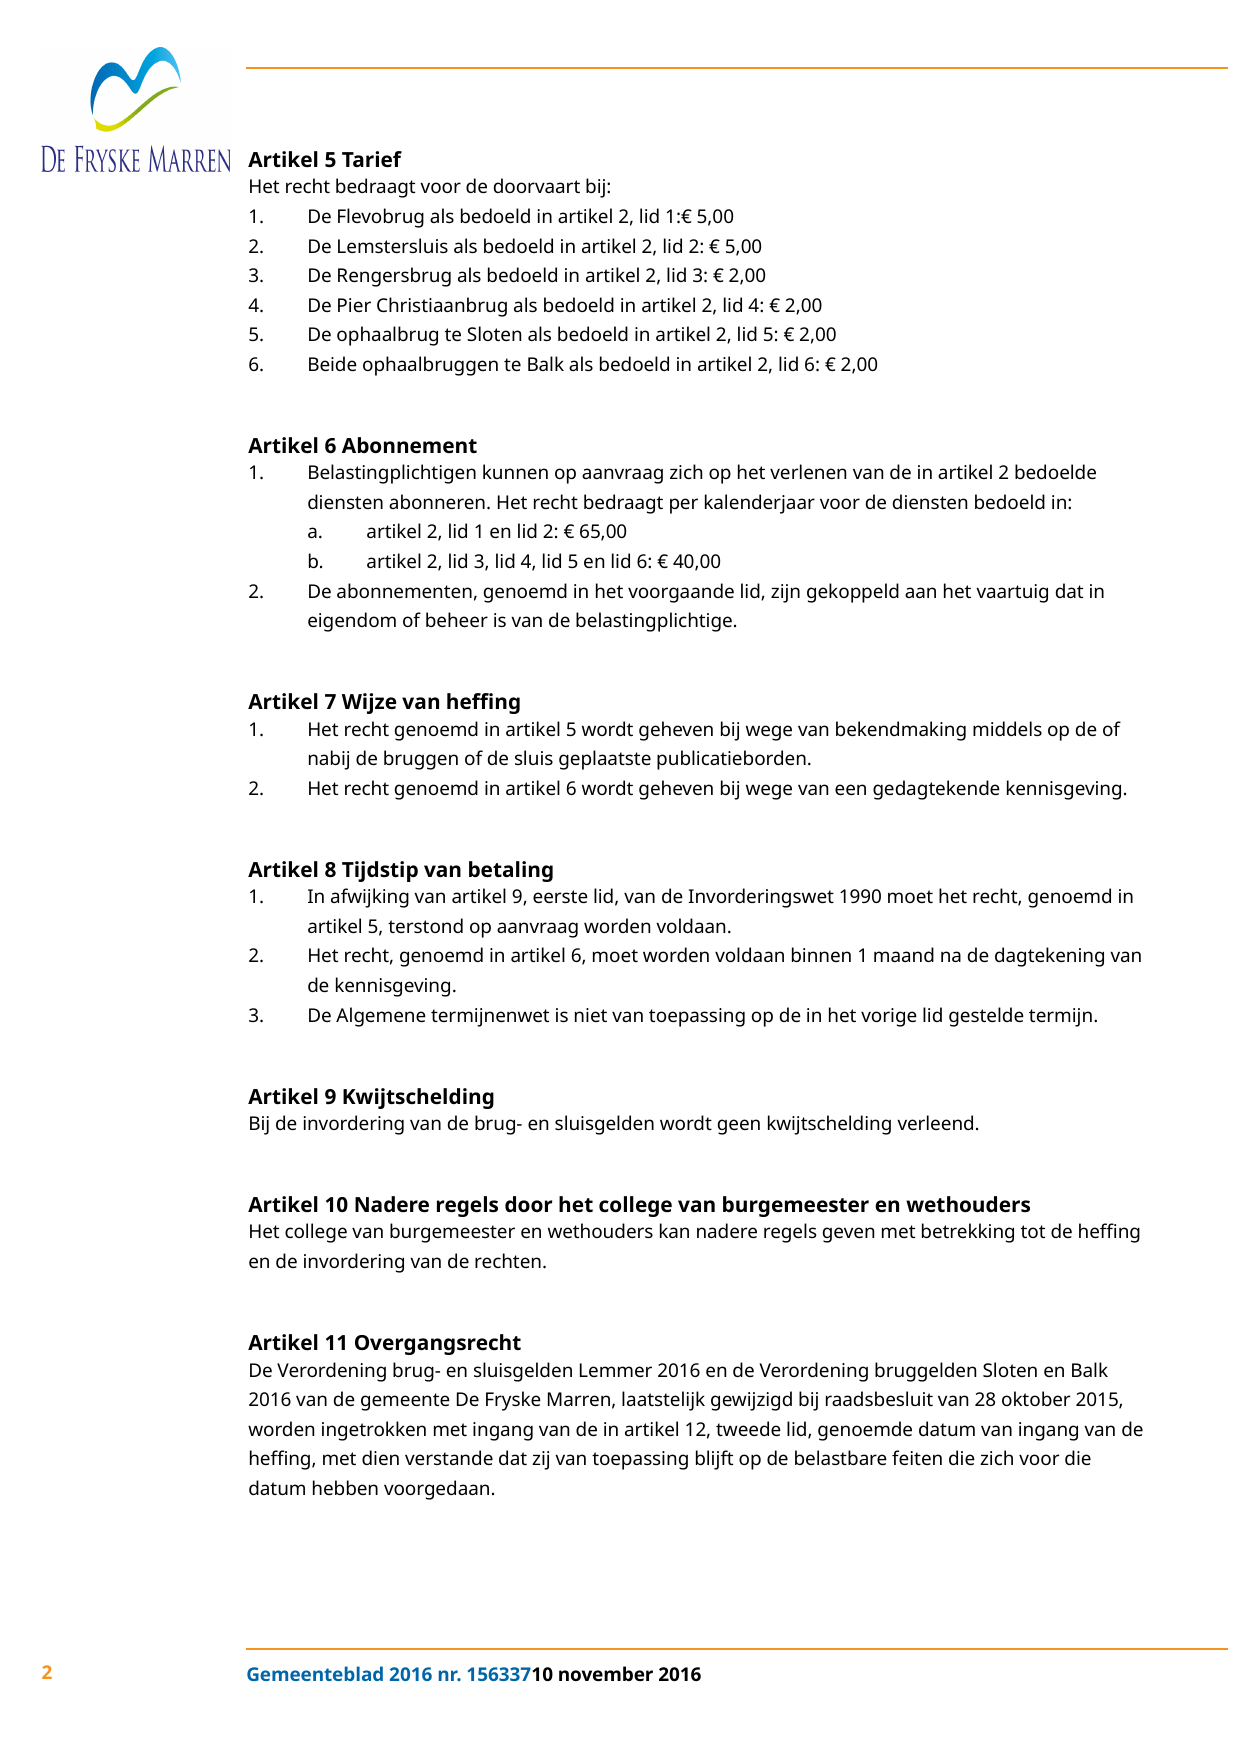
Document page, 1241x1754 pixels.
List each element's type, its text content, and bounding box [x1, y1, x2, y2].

list De abonnementen, genoemd in het voorgaande lid, zijn gekoppeld aan het vaartuig dat in eigendom of beheer is van de belastingplichtige. [248, 578, 1152, 633]
text Artikel 7 Wijze van heffing [248, 687, 1152, 716]
text Artikel 5 Tarief [248, 145, 1152, 174]
list De ophaalbrug te Sloten als bedoeld in artikel 2, lid 5: € 2,00 [248, 322, 1152, 347]
list Beide ophaalbruggen te Balk als bedoeld in artikel 2, lid 6: € 2,00 [248, 351, 1152, 377]
text Bij de invordering van de brug- en sluisgelden wordt geen kwijtschelding verleend. [248, 1110, 1152, 1136]
list artikel 2, lid 1 en lid 2: € 65,00 [307, 519, 1152, 544]
text De Verordening brug- en sluisgelden Lemmer 2016 en de Verordening bruggelden Sloten en Balk 2016 van de gemeente De Fryske Marren, laatstelijk gewijzigd bij raadsbesluit van 28 oktober 2015, worden ingetrokken met ingang van de in artikel 12, tweede lid, genoemde datum van ingang van de heffing, met dien verstande dat zij van toepassing blijft op de belastbare feiten die zich voor die datum hebben voorgedaan. [248, 1357, 1152, 1501]
text Het recht bedraagt voor de doorvaart bij: [248, 174, 1152, 199]
list In afwijking van artikel 9, eerste lid, van de Invorderingswet 1990 moet het recht, genoemd in artikel 5, terstond op aanvraag worden voldaan. [248, 883, 1152, 939]
text Het college van burgemeester en wethouders kan nadere regels geven met betrekking tot de heffing en de invordering van de rechten. [248, 1219, 1152, 1274]
text Artikel 9 Kwijtschelding [248, 1082, 1152, 1110]
text Artikel 10 Nadere regels door het college van burgemeester en wethouders [248, 1190, 1152, 1219]
list Belastingplichtigen kunnen op aanvraag zich op het verlenen van de in artikel 2 bedoelde diensten abonneren. Het recht bedraagt per kalenderjaar voor de diensten bedoeld in: [248, 459, 1152, 515]
text Artikel 11 Overgangsrecht [248, 1328, 1152, 1357]
list Het recht genoemd in artikel 5 wordt geheven bij wege van bekendmaking middels op de of nabij de bruggen of de sluis geplaatste publicatieborden. [248, 716, 1152, 771]
list Het recht genoemd in artikel 6 wordt geheven bij wege van een gedagtekende kennisgeving. [248, 775, 1152, 801]
list De Flevobrug als bedoeld in artikel 2, lid 1:€ 5,00 [248, 203, 1152, 229]
list Het recht, genoemd in artikel 6, moet worden voldaan binnen 1 maand na de dagtekening van de kennisgeving. [248, 943, 1152, 998]
list De Rengersbrug als bedoeld in artikel 2, lid 3: € 2,00 [248, 262, 1152, 288]
list De Lemstersluis als bedoeld in artikel 2, lid 2: € 5,00 [248, 233, 1152, 258]
text Artikel 8 Tijdstip van betaling [248, 855, 1152, 883]
list De Pier Christiaanbrug als bedoeld in artikel 2, lid 4: € 2,00 [248, 292, 1152, 318]
list artikel 2, lid 3, lid 4, lid 5 en lid 6: € 40,00 [307, 548, 1152, 574]
list De Algemene termijnenwet is niet van toepassing op de in het vorige lid gestelde termijn. [248, 1002, 1152, 1028]
picture [41, 47, 231, 172]
text Artikel 6 Abonnement [248, 431, 1152, 459]
